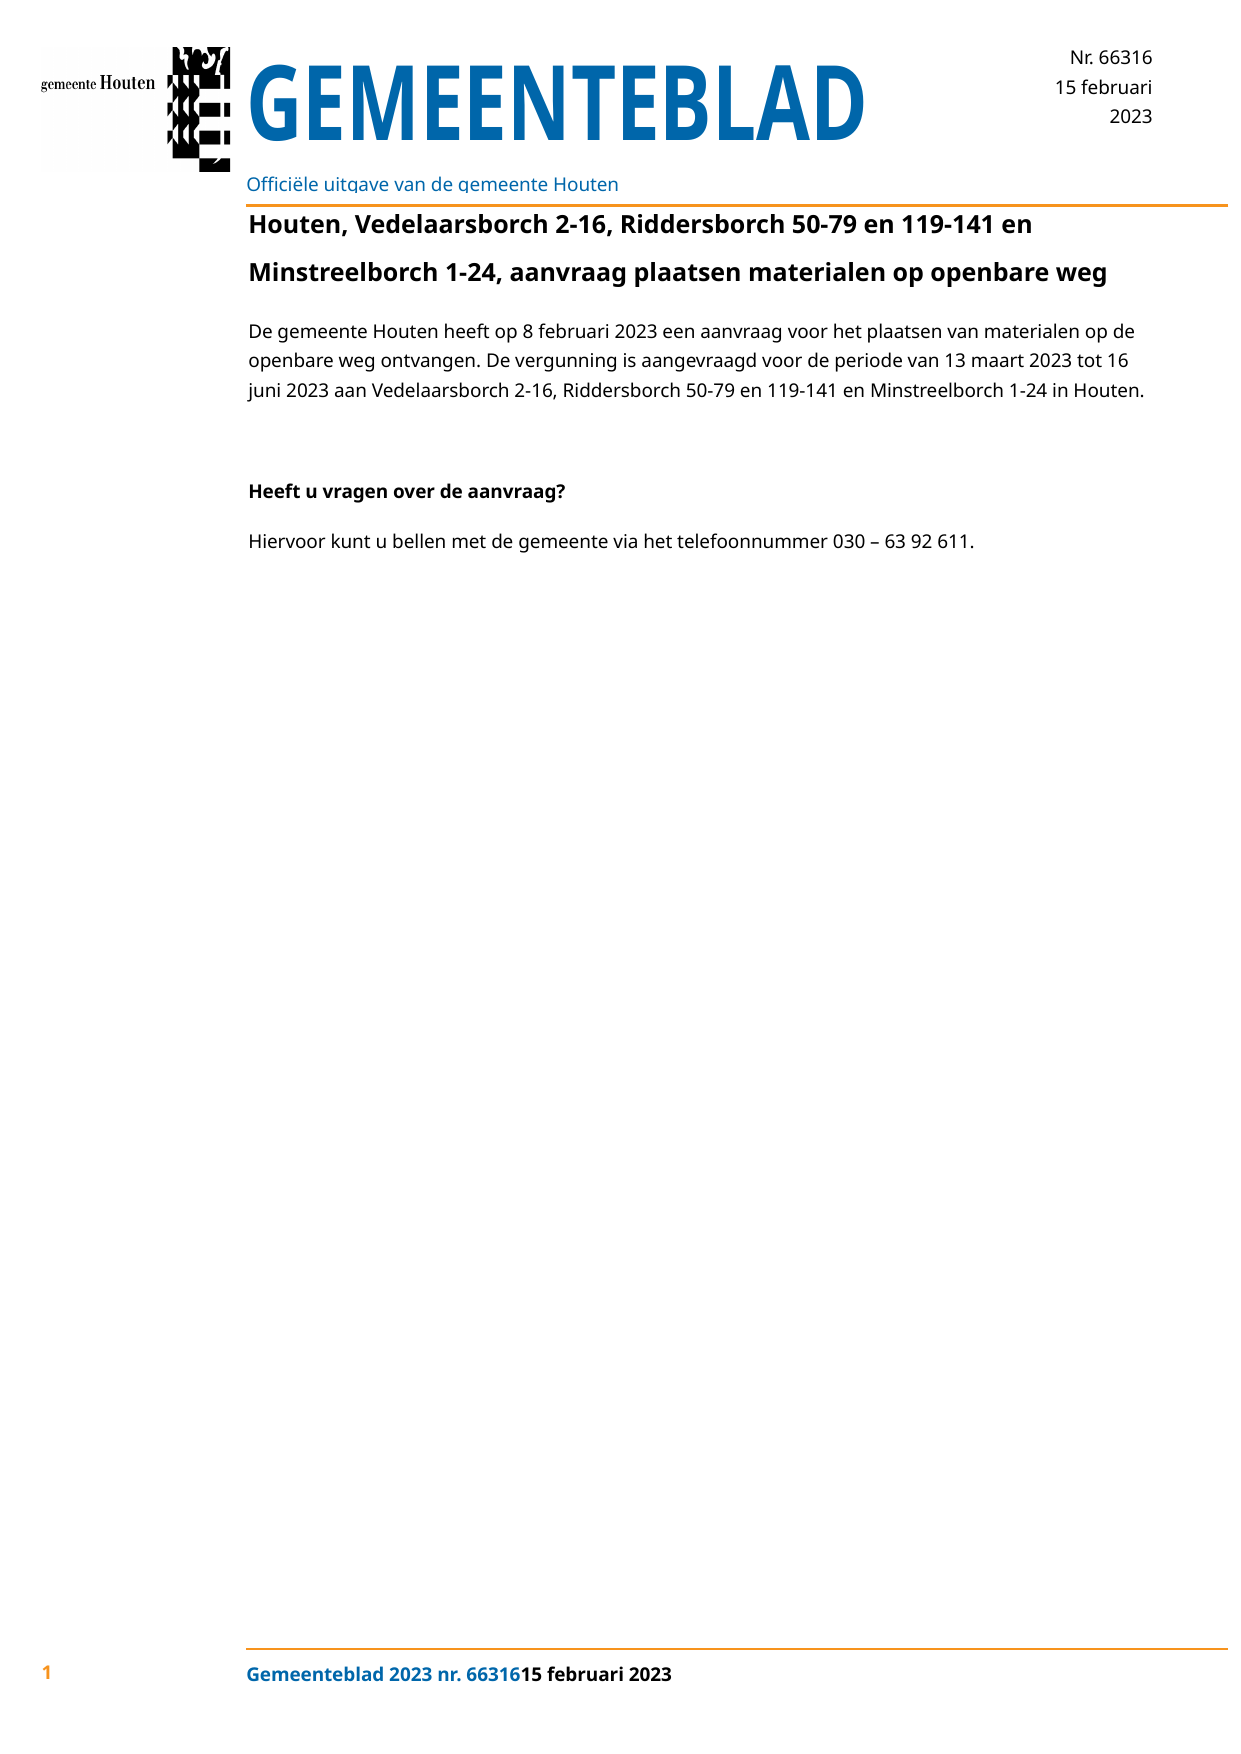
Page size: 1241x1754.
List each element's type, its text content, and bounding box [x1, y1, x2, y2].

text Hiervoor kunt u bellen met de gemeente via het telefoonnummer 030 – 63 92 611. [248, 528, 1152, 554]
text Heeft u vragen over de aanvraag? [248, 478, 1152, 504]
picture [41, 47, 231, 172]
text De gemeente Houten heeft op 8 februari 2023 een aanvraag voor het plaatsen van materialen op de openbare weg ontvangen. De vergunning is aangevraagd voor de periode van 13 maart 2023 tot 16 juni 2023 aan Vedelaarsborch 2-16, Riddersborch 50-79 en 119-141 en Minstreelborch 1-24 in Houten. [248, 318, 1152, 403]
text Houten, Vedelaarsborch 2-16, Riddersborch 50-79 en 119-141 en Minstreelborch 1-24, aanvraag plaatsen materialen op openbare weg [248, 207, 1152, 288]
